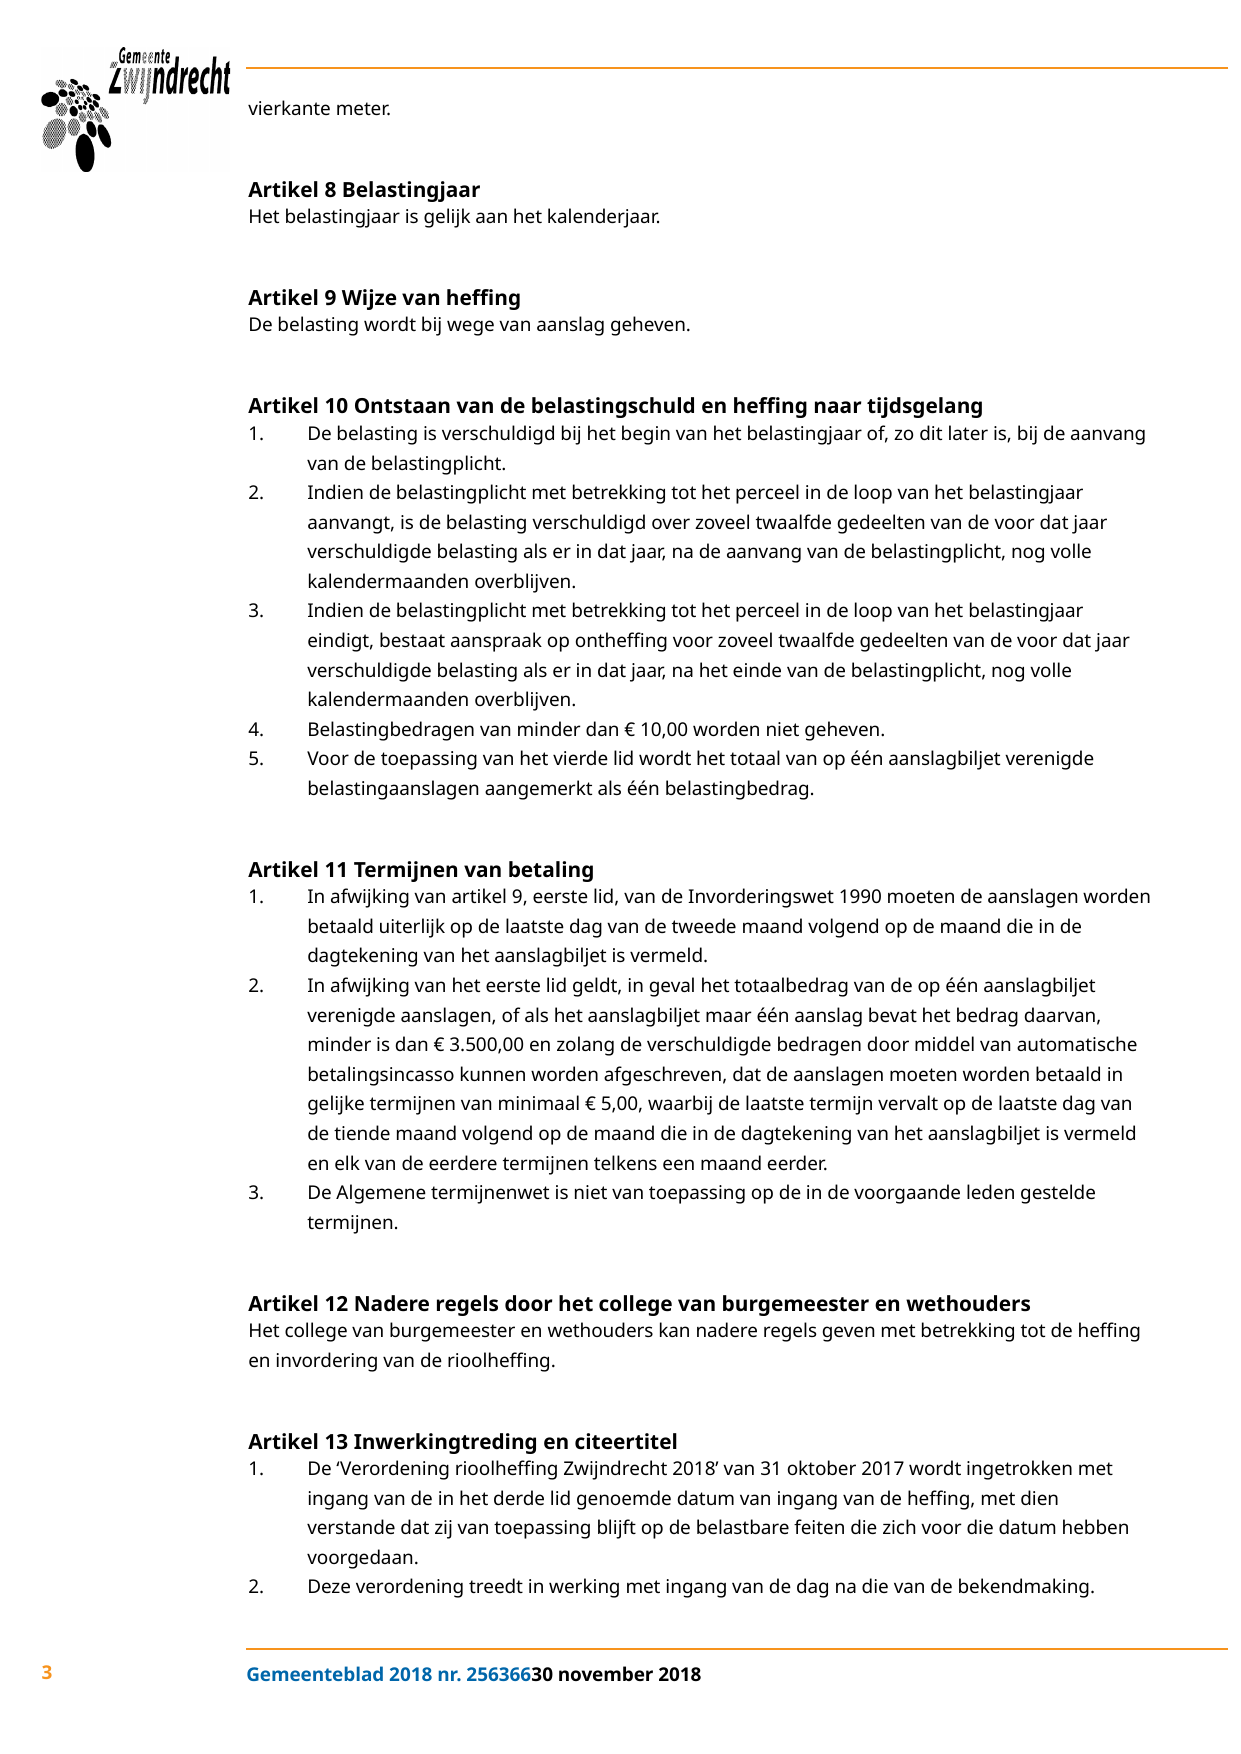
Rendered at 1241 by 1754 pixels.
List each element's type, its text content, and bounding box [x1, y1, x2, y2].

text Het college van burgemeester en wethouders kan nadere regels geven met betrekking tot de heffing en invordering van de rioolheffing. [248, 1317, 1152, 1373]
text Artikel 8 Belastingjaar [248, 175, 1152, 203]
text Het belastingjaar is gelijk aan het kalenderjaar. [248, 203, 1152, 229]
text Artikel 9 Wijze van heffing [248, 283, 1152, 312]
list Voor de toepassing van het vierde lid wordt het totaal van op één aanslagbiljet verenigde belastingaanslagen aangemerkt als één belastingbedrag. [248, 746, 1152, 801]
list Indien de belastingplicht met betrekking tot het perceel in de loop van het belastingjaar eindigt, bestaat aanspraak op ontheffing voor zoveel twaalfde gedeelten van de voor dat jaar verschuldigde belasting als er in dat jaar, na het einde van de belastingplicht, nog volle kalendermaanden overblijven. [248, 598, 1152, 712]
list Deze verordening treedt in werking met ingang van de dag na die van de bekendmaking. [248, 1574, 1152, 1599]
list Belastingbedragen van minder dan € 10,00 worden niet geheven. [248, 716, 1152, 742]
picture [41, 47, 231, 172]
text vierkante meter. [248, 95, 1152, 121]
text Artikel 12 Nadere regels door het college van burgemeester en wethouders [248, 1289, 1152, 1317]
list De Algemene termijnenwet is niet van toepassing op de in de voorgaande leden gestelde termijnen. [248, 1179, 1152, 1235]
list Indien de belastingplicht met betrekking tot het perceel in de loop van het belastingjaar aanvangt, is de belasting verschuldigd over zoveel twaalfde gedeelten van de voor dat jaar verschuldigde belasting als er in dat jaar, na de aanvang van de belastingplicht, nog volle kalendermaanden overblijven. [248, 479, 1152, 594]
list De belasting is verschuldigd bij het begin van het belastingjaar of, zo dit later is, bij de aanvang van de belastingplicht. [248, 420, 1152, 475]
text Artikel 13 Inwerkingtreding en citeertitel [248, 1427, 1152, 1455]
text De belasting wordt bij wege van aanslag geheven. [248, 312, 1152, 337]
list In afwijking van artikel 9, eerste lid, van de Invorderingswet 1990 moeten de aanslagen worden betaald uiterlijk op de laatste dag van de tweede maand volgend op de maand die in de dagtekening van het aanslagbiljet is vermeld. [248, 883, 1152, 968]
text Artikel 11 Termijnen van betaling [248, 855, 1152, 883]
text Artikel 10 Ontstaan van de belastingschuld en heffing naar tijdsgelang [248, 392, 1152, 420]
list De ‘Verordening rioolheffing Zwijndrecht 2018’ van 31 oktober 2017 wordt ingetrokken met ingang van de in het derde lid genoemde datum van ingang van de heffing, met dien verstande dat zij van toepassing blijft op de belastbare feiten die zich voor die datum hebben voorgedaan. [248, 1455, 1152, 1570]
list In afwijking van het eerste lid geldt, in geval het totaalbedrag van de op één aanslagbiljet verenigde aanslagen, of als het aanslagbiljet maar één aanslag bevat het bedrag daarvan, minder is dan € 3.500,00 en zolang de verschuldigde bedragen door middel van automatische betalingsincasso kunnen worden afgeschreven, dat de aanslagen moeten worden betaald in gelijke termijnen van minimaal € 5,00, waarbij de laatste termijn vervalt op de laatste dag van de tiende maand volgend op de maand die in de dagtekening van het aanslagbiljet is vermeld en elk van de eerdere termijnen telkens een maand eerder. [248, 972, 1152, 1176]
